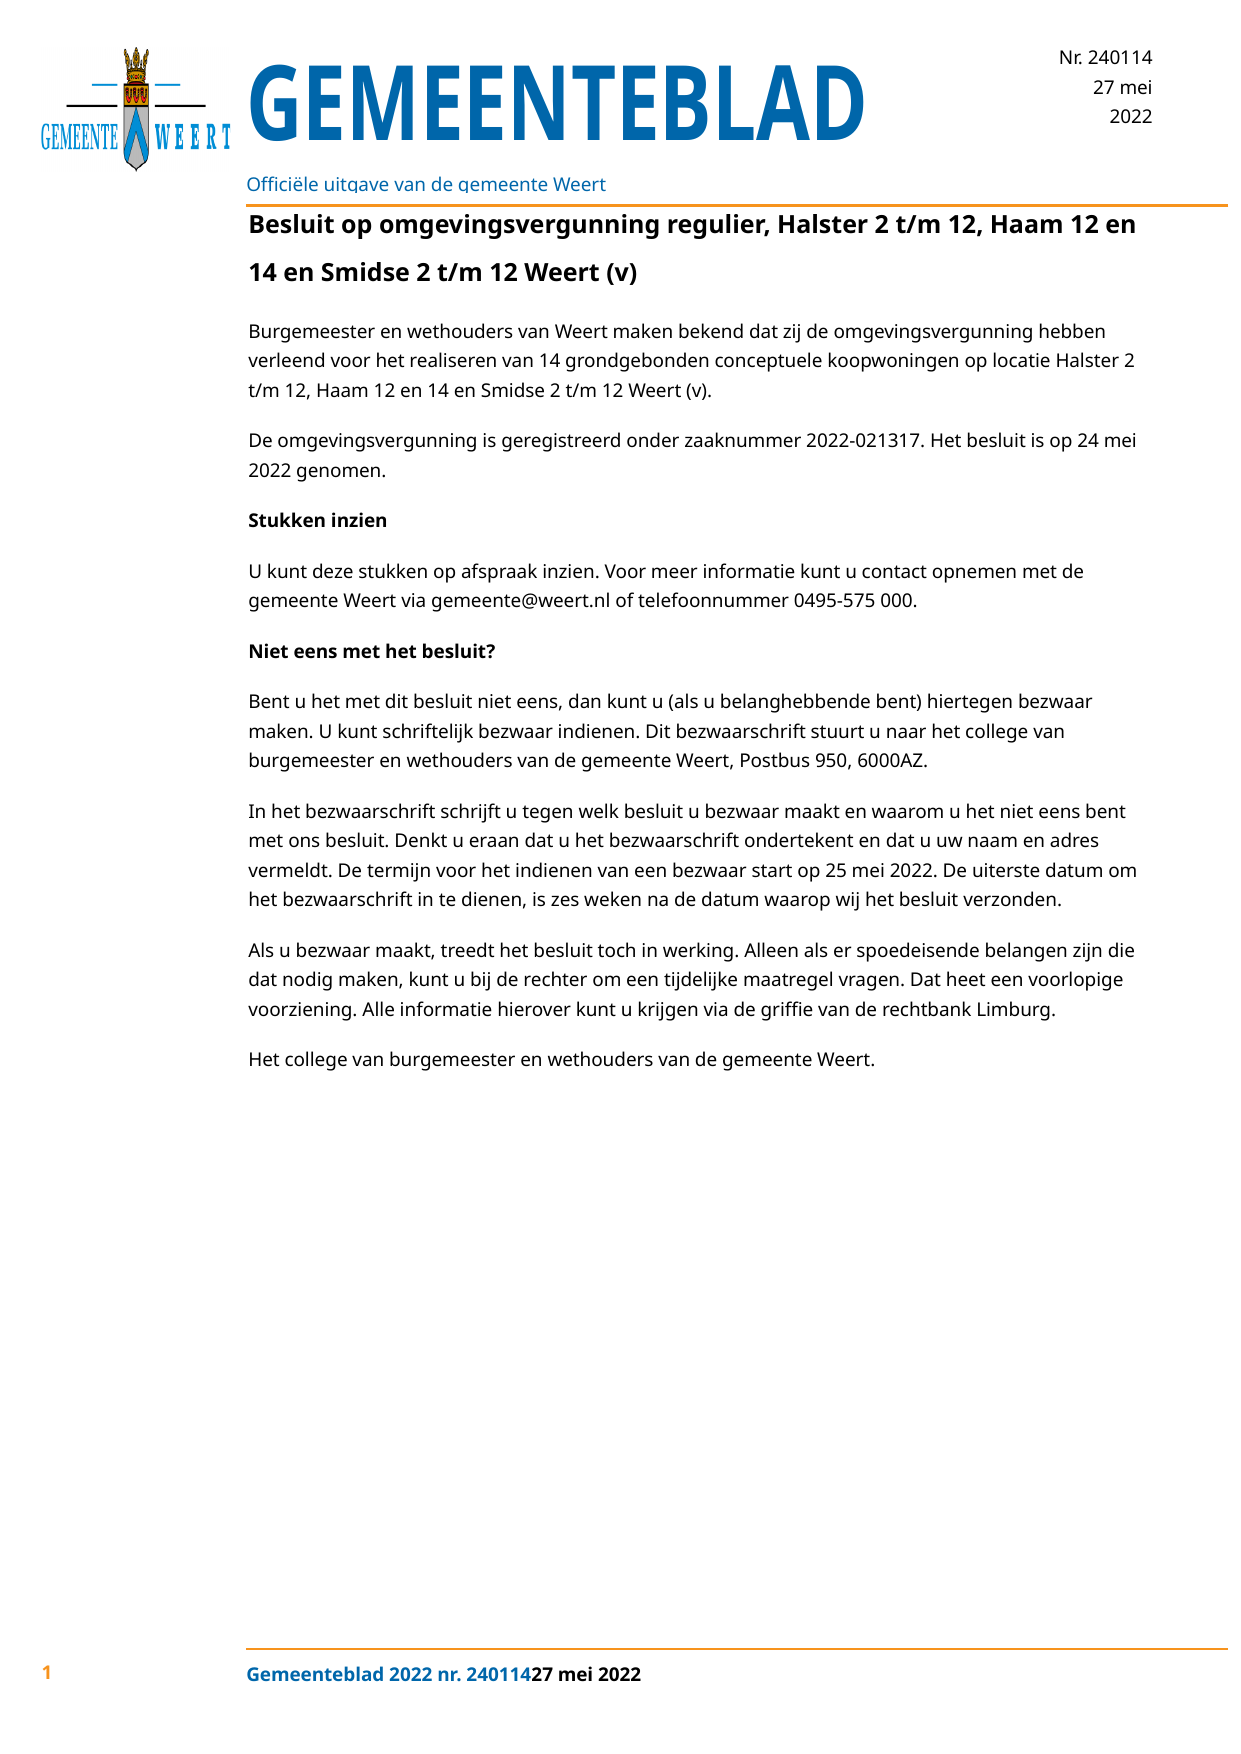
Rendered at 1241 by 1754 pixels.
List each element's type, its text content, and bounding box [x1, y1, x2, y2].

text Niet eens met het besluit? [248, 638, 1152, 664]
text Bent u het met dit besluit niet eens, dan kunt u (als u belanghebbende bent) hiertegen bezwaar maken. U kunt schriftelijk bezwaar indienen. Dit bezwaarschrift stuurt u naar het college van burgemeester en wethouders van de gemeente Weert, Postbus 950, 6000AZ. [248, 688, 1152, 773]
text Het college van burgemeester en wethouders van de gemeente Weert. [248, 1047, 1152, 1072]
text Besluit op omgevingsvergunning regulier, Halster 2 t/m 12, Haam 12 en 14 en Smidse 2 t/m 12 Weert (v) [248, 207, 1152, 288]
text Burgemeester en wethouders van Weert maken bekend dat zij de omgevingsvergunning hebben verleend voor het realiseren van 14 grondgebonden conceptuele koopwoningen op locatie Halster 2 t/m 12, Haam 12 en 14 en Smidse 2 t/m 12 Weert (v). [248, 318, 1152, 403]
text Stukken inzien [248, 507, 1152, 533]
picture [41, 47, 231, 172]
text Als u bezwaar maakt, treedt het besluit toch in werking. Alleen als er spoedeisende belangen zijn die dat nodig maken, kunt u bij de rechter om een tijdelijke maatregel vragen. Dat heet een voorlopige voorziening. Alle informatie hierover kunt u krijgen via de griffie van de rechtbank Limburg. [248, 937, 1152, 1022]
text In het bezwaarschrift schrijft u tegen welk besluit u bezwaar maakt en waarom u het niet eens bent met ons besluit. Denkt u eraan dat u het bezwaarschrift ondertekent en dat u uw naam en adres vermeldt. De termijn voor het indienen van een bezwaar start op 25 mei 2022. De uiterste datum om het bezwaarschrift in te dienen, is zes weken na de datum waarop wij het besluit verzonden. [248, 798, 1152, 912]
text U kunt deze stukken op afspraak inzien. Voor meer informatie kunt u contact opnemen met de gemeente Weert via gemeente@weert.nl of telefoonnummer 0495-575 000. [248, 558, 1152, 613]
text De omgevingsvergunning is geregistreerd onder zaaknummer 2022-021317. Het besluit is op 24 mei 2022 genomen. [248, 427, 1152, 483]
